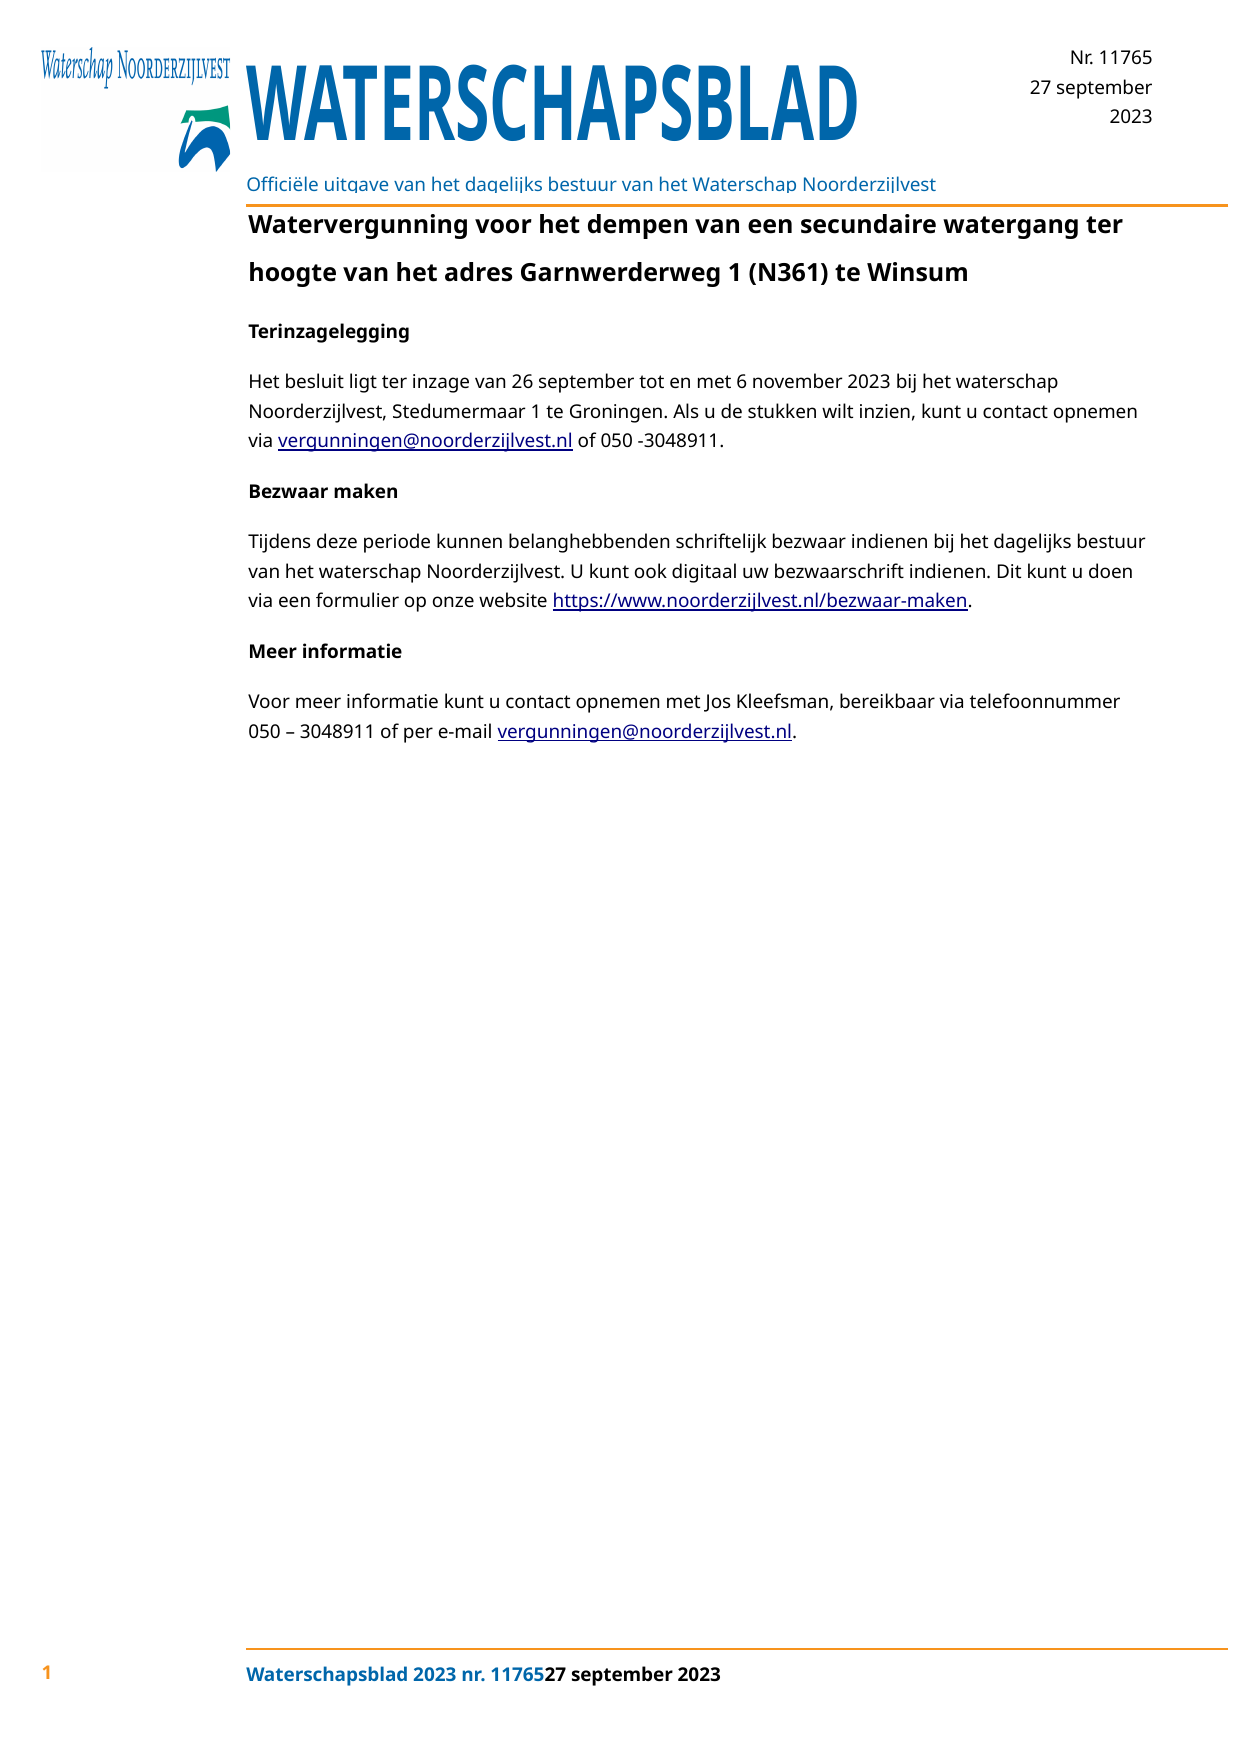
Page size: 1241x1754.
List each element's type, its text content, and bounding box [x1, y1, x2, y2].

text Watervergunning voor het dempen van een secundaire watergang ter hoogte van het adres Garnwerderweg 1 (N361) te Winsum [248, 207, 1152, 288]
text Terinzagelegging [248, 318, 1152, 344]
text Het besluit ligt ter inzage van 26 september tot en met 6 november 2023 bij het waterschap Noorderzijlvest, Stedumermaar 1 te Groningen. Als u de stukken wilt inzien, kunt u contact opnemen via vergunningen@noorderzijlvest.nl of 050 -3048911. [248, 368, 1152, 453]
text Tijdens deze periode kunnen belanghebbenden schriftelijk bezwaar indienen bij het dagelijks bestuur van het waterschap Noorderzijlvest. U kunt ook digitaal uw bezwaarschrift indienen. Dit kunt u doen via een formulier op onze website https://www.noorderzijlvest.nl/bezwaar-maken. [248, 528, 1152, 613]
picture [41, 47, 231, 172]
text Bezwaar maken [248, 478, 1152, 504]
text Voor meer informatie kunt u contact opnemen met Jos Kleefsman, bereikbaar via telefoonnummer 050 – 3048911 of per e-mail vergunningen@noorderzijlvest.nl. [248, 688, 1152, 744]
text Meer informatie [248, 638, 1152, 664]
